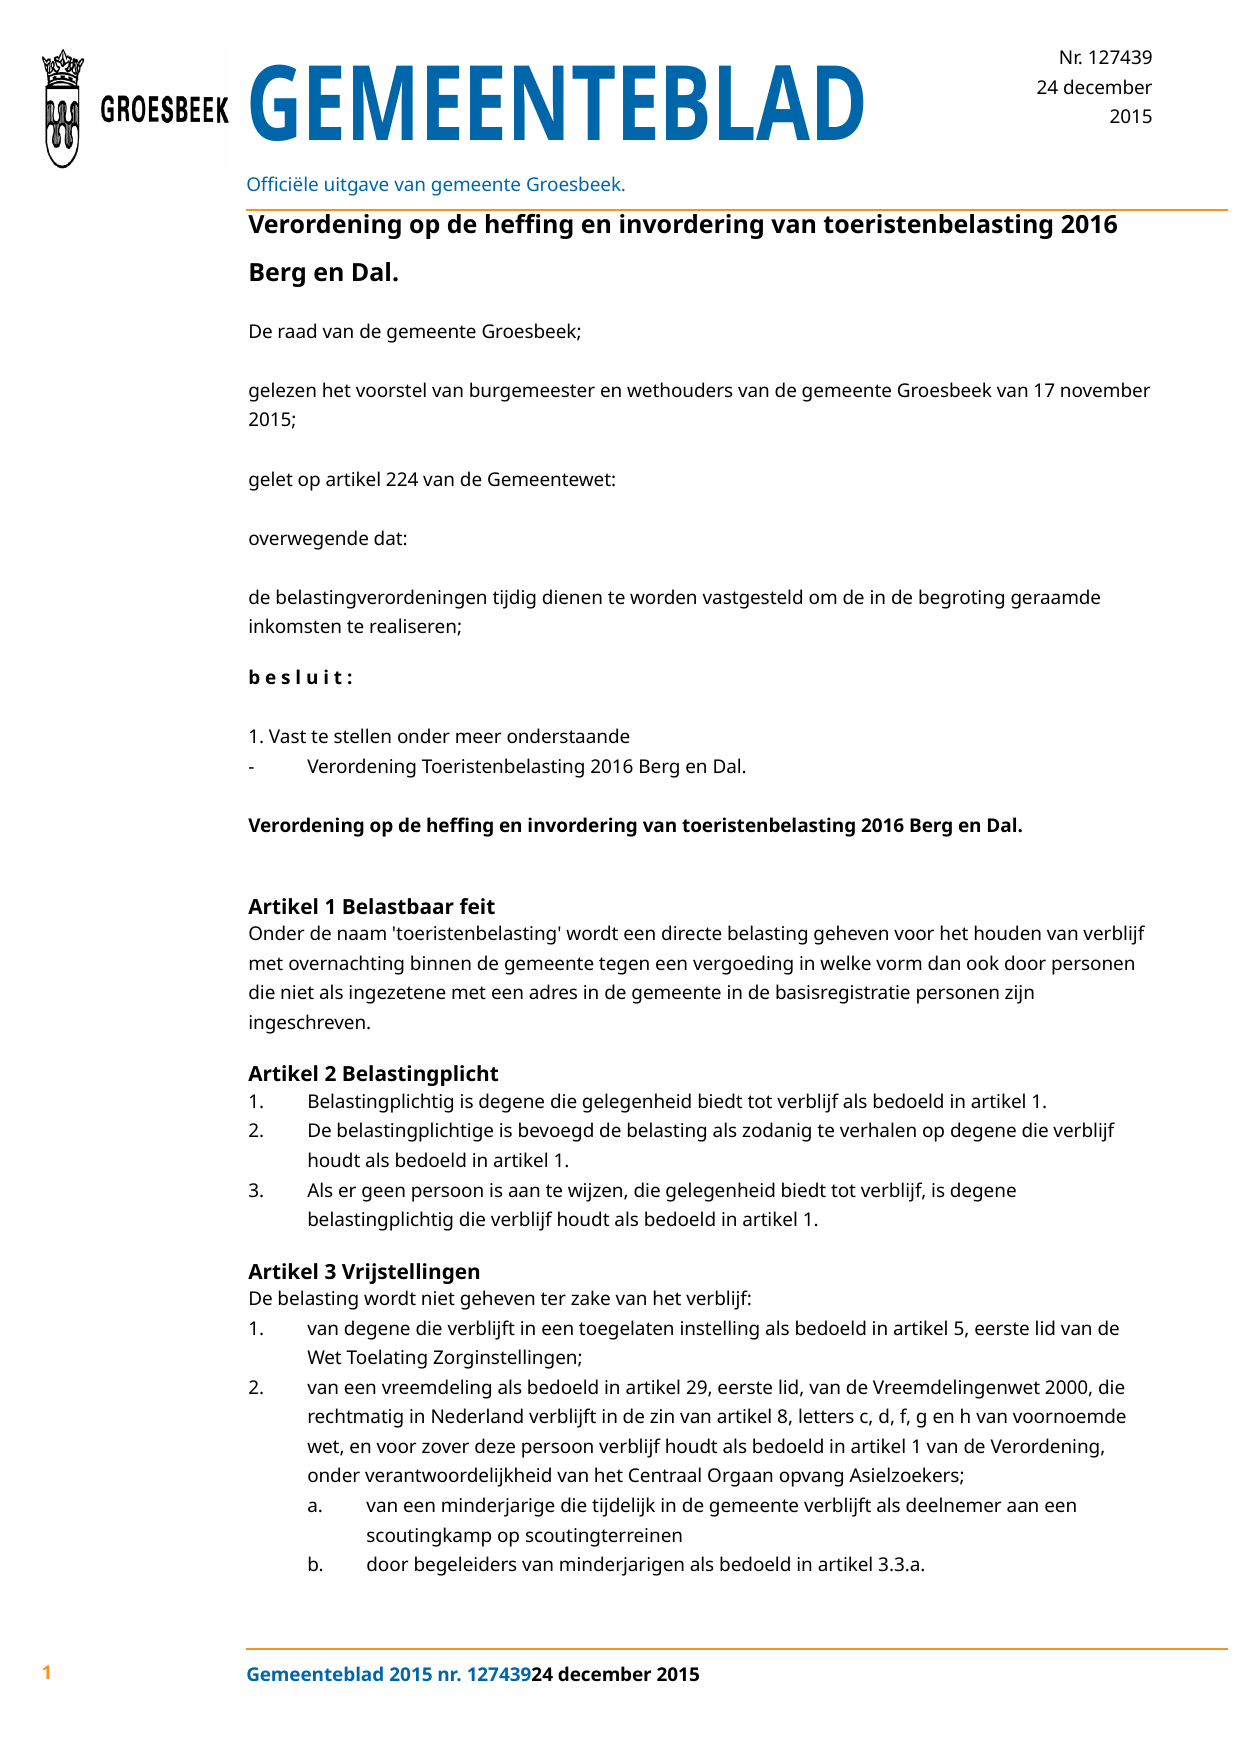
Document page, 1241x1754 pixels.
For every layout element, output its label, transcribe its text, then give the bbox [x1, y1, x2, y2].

list door begeleiders van minderjarigen als bedoeld in artikel 3.3.a. [307, 1551, 1152, 1577]
text Artikel 3 Vrijstellingen [248, 1257, 1152, 1285]
text De belasting wordt niet geheven ter zake van het verblijf: [248, 1285, 1152, 1311]
list Verordening Toeristenbelasting 2016 Berg en Dal. [248, 753, 1152, 778]
text 1. Vast te stellen onder meer onderstaande [248, 723, 1152, 749]
text Onder de naam 'toeristenbelasting' wordt een directe belasting geheven voor het houden van verblijf met overnachting binnen de gemeente tegen een vergoeding in welke vorm dan ook door personen die niet als ingezetene met een adres in de gemeente in de basisregistratie personen zijn ingeschreven. [248, 920, 1152, 1035]
list van een vreemdeling als bedoeld in artikel 29, eerste lid, van de Vreemdelingenwet 2000, die rechtmatig in Nederland verblijft in de zin van artikel 8, letters c, d, f, g en h van voornoemde wet, en voor zover deze persoon verblijf houdt als bedoeld in artikel 1 van de Verordening, onder verantwoordelijkheid van het Centraal Orgaan opvang Asielzoekers; [248, 1374, 1152, 1488]
text gelezen het voorstel van burgemeester en wethouders van de gemeente Groesbeek van 17 november 2015; [248, 377, 1152, 432]
text Artikel 2 Belastingplicht [248, 1059, 1152, 1088]
text b e s l u i t : [248, 664, 1152, 690]
text Artikel 1 Belastbaar feit [248, 892, 1152, 920]
text Verordening op de heffing en invordering van toeristenbelasting 2016 Berg en Dal. [248, 211, 1152, 288]
text gelet op artikel 224 van de Gemeentewet: [248, 466, 1152, 492]
text overwegende dat: [248, 525, 1152, 551]
list van degene die verblijft in een toegelaten instelling als bedoeld in artikel 5, eerste lid van de Wet Toelating Zorginstellingen; [248, 1315, 1152, 1370]
list van een minderjarige die tijdelijk in de gemeente verblijft als deelnemer aan een scoutingkamp op scoutingterreinen [307, 1492, 1152, 1548]
list De belastingplichtige is bevoegd de belasting als zodanig te verhalen op degene die verblijf houdt als bedoeld in artikel 1. [248, 1118, 1152, 1173]
list Belastingplichtig is degene die gelegenheid biedt tot verblijf als bedoeld in artikel 1. [248, 1088, 1152, 1114]
text Verordening op de heffing en invordering van toeristenbelasting 2016 Berg en Dal. [248, 812, 1152, 838]
text De raad van de gemeente Groesbeek; [248, 318, 1152, 344]
text de belastingverordeningen tijdig dienen te worden vastgesteld om de in de begroting geraamde inkomsten te realiseren; [248, 584, 1152, 639]
list Als er geen persoon is aan te wijzen, die gelegenheid biedt tot verblijf, is degene belastingplichtig die verblijf houdt als bedoeld in artikel 1. [248, 1177, 1152, 1232]
picture [41, 47, 231, 172]
